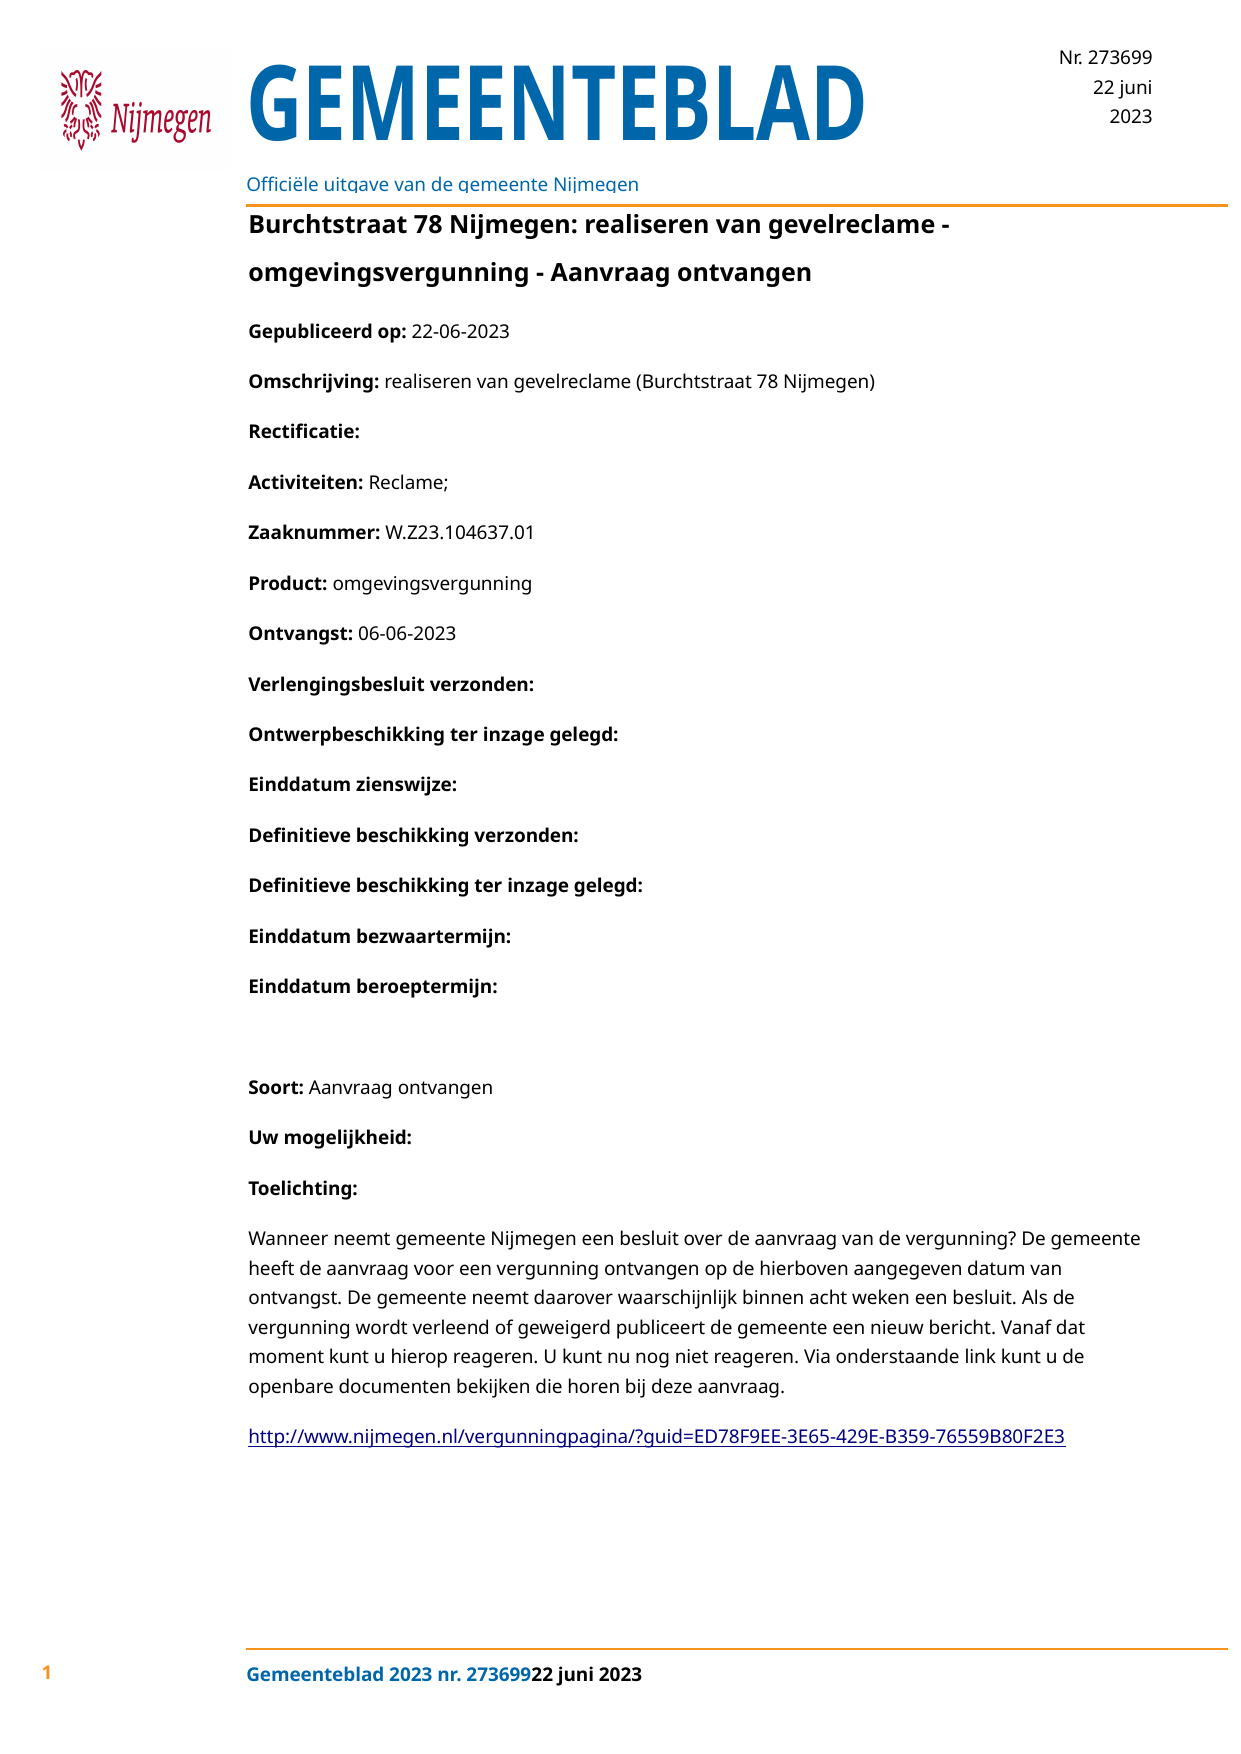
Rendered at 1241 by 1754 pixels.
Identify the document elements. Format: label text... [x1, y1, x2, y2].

text Definitieve beschikking ter inzage gelegd: [248, 872, 1152, 898]
text Product: omgevingsvergunning [248, 570, 1152, 596]
text Burchtstraat 78 Nijmegen: realiseren van gevelreclame - omgevingsvergunning - Aanvraag ontvangen [248, 207, 1152, 288]
text Zaaknummer: W.Z23.104637.01 [248, 519, 1152, 545]
picture [41, 47, 231, 172]
text http://www.nijmegen.nl/vergunningpagina/?guid=ED78F9EE-3E65-429E-B359-76559B80F2E3 [248, 1424, 1152, 1449]
text Wanneer neemt gemeente Nijmegen een besluit over de aanvraag van de vergunning? De gemeente heeft de aanvraag voor een vergunning ontvangen op de hierboven aangegeven datum van ontvangst. De gemeente neemt daarover waarschijnlijk binnen acht weken een besluit. Als de vergunning wordt verleend of geweigerd publiceert de gemeente een nieuw bericht. Vanaf dat moment kunt u hierop reageren. U kunt nu nog niet reageren. Via onderstaande link kunt u de openbare documenten bekijken die horen bij deze aanvraag. [248, 1225, 1152, 1399]
text Gepubliceerd op: 22-06-2023 [248, 318, 1152, 344]
text Uw mogelijkheid: [248, 1124, 1152, 1150]
text Einddatum beroeptermijn: [248, 973, 1152, 999]
text Toelichting: [248, 1175, 1152, 1201]
text Activiteiten: Reclame; [248, 469, 1152, 495]
text Ontvangst: 06-06-2023 [248, 620, 1152, 646]
text Definitieve beschikking verzonden: [248, 822, 1152, 848]
text Ontwerpbeschikking ter inzage gelegd: [248, 721, 1152, 747]
text Verlengingsbesluit verzonden: [248, 671, 1152, 697]
text Einddatum bezwaartermijn: [248, 923, 1152, 949]
text Einddatum zienswijze: [248, 772, 1152, 797]
text Omschrijving: realiseren van gevelreclame (Burchtstraat 78 Nijmegen) [248, 368, 1152, 394]
text Rectificatie: [248, 419, 1152, 444]
text Soort: Aanvraag ontvangen [248, 1074, 1152, 1100]
